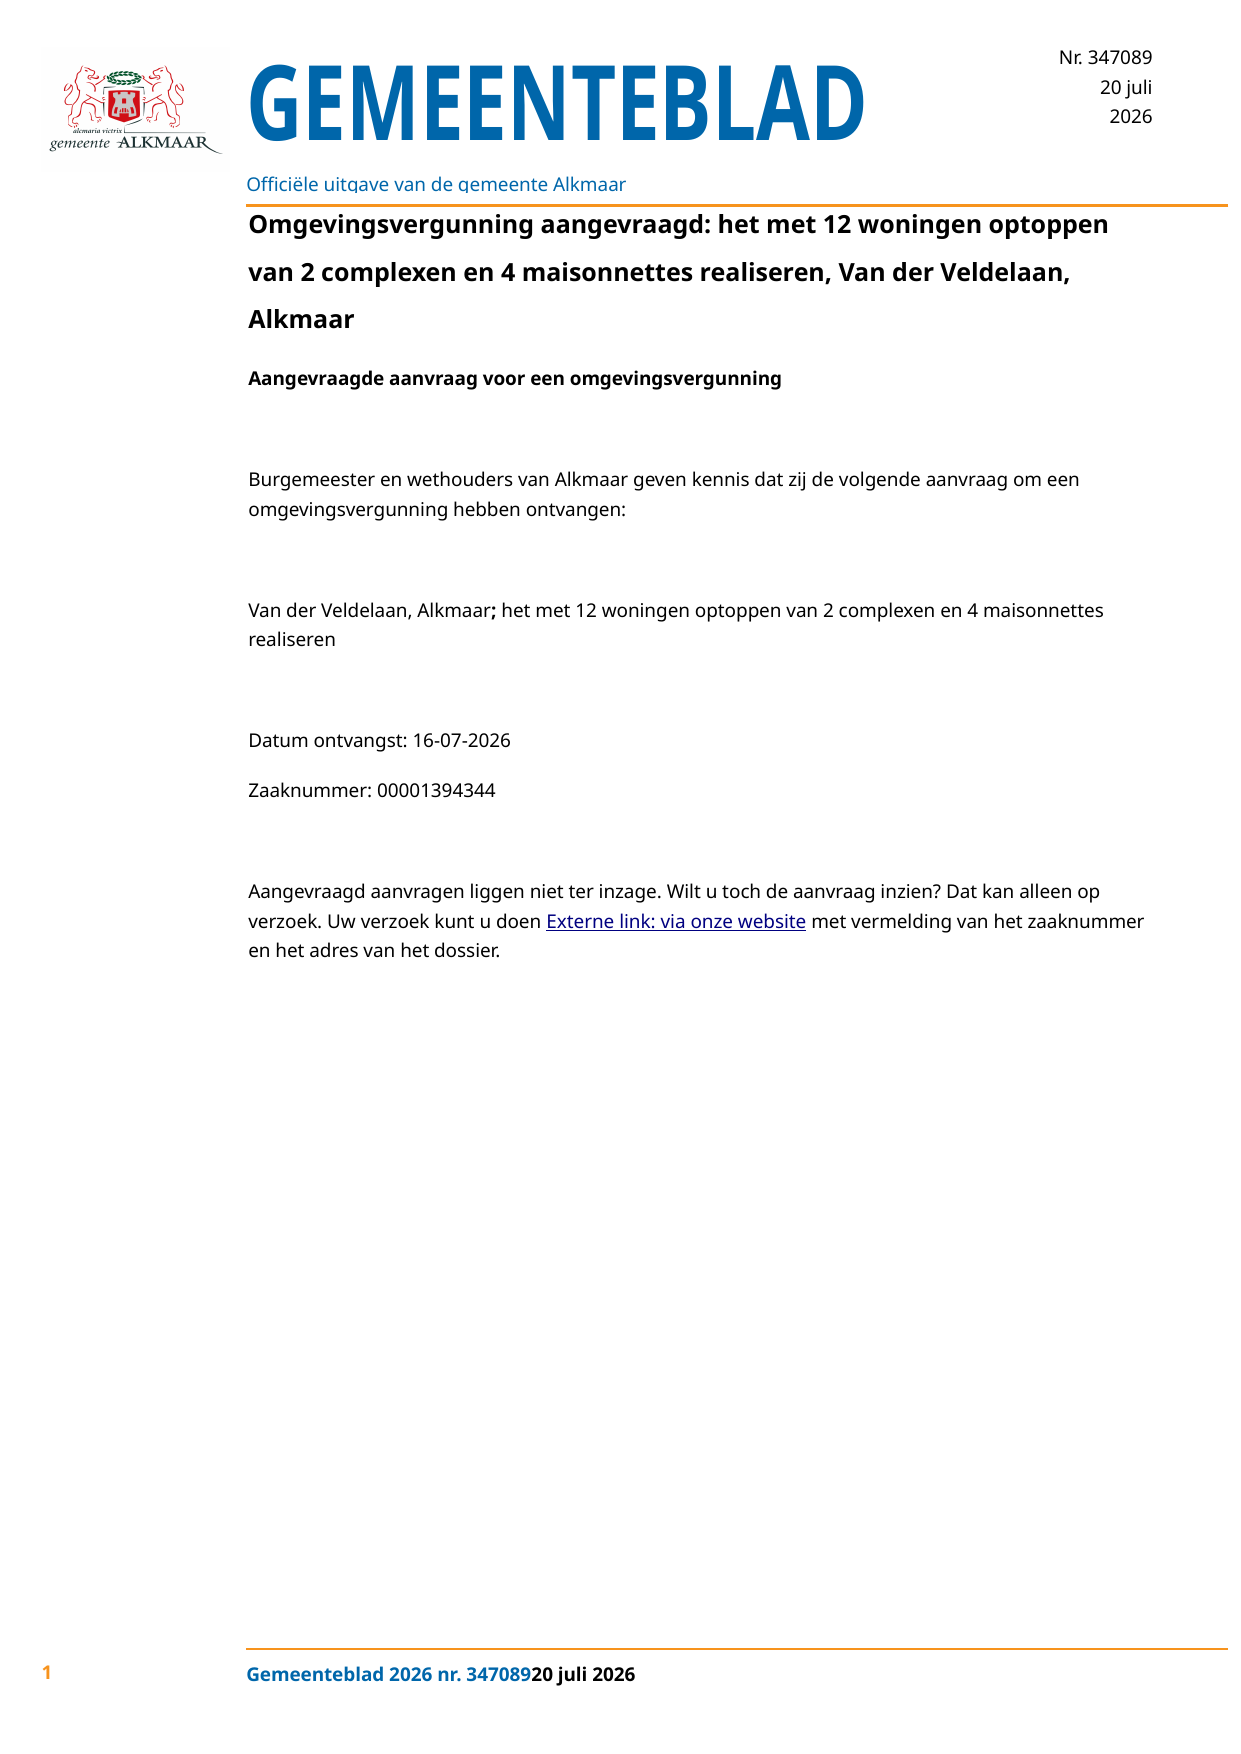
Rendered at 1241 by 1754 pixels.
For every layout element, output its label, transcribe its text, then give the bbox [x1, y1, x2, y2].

text Burgemeester en wethouders van Alkmaar geven kennis dat zij de volgende aanvraag om een omgevingsvergunning hebben ontvangen: [248, 466, 1152, 522]
text Datum ontvangst: 16-07-2026 [248, 727, 1152, 753]
picture [41, 47, 231, 172]
text Zaaknummer: 00001394344 [248, 778, 1152, 803]
text Van der Veldelaan, Alkmaar; het met 12 woningen optoppen van 2 complexen en 4 maisonnettes realiseren [248, 597, 1152, 652]
text Aangevraagde aanvraag voor een omgevingsvergunning [248, 366, 1152, 391]
text Aangevraagd aanvragen liggen niet ter inzage. Wilt u toch de aanvraag inzien? Dat kan alleen op verzoek. Uw verzoek kunt u doen Externe link: via onze website met vermelding van het zaaknummer en het adres van het dossier. [248, 878, 1152, 963]
text Omgevingsvergunning aangevraagd: het met 12 woningen optoppen van 2 complexen en 4 maisonnettes realiseren, Van der Veldelaan, Alkmaar [248, 207, 1152, 336]
